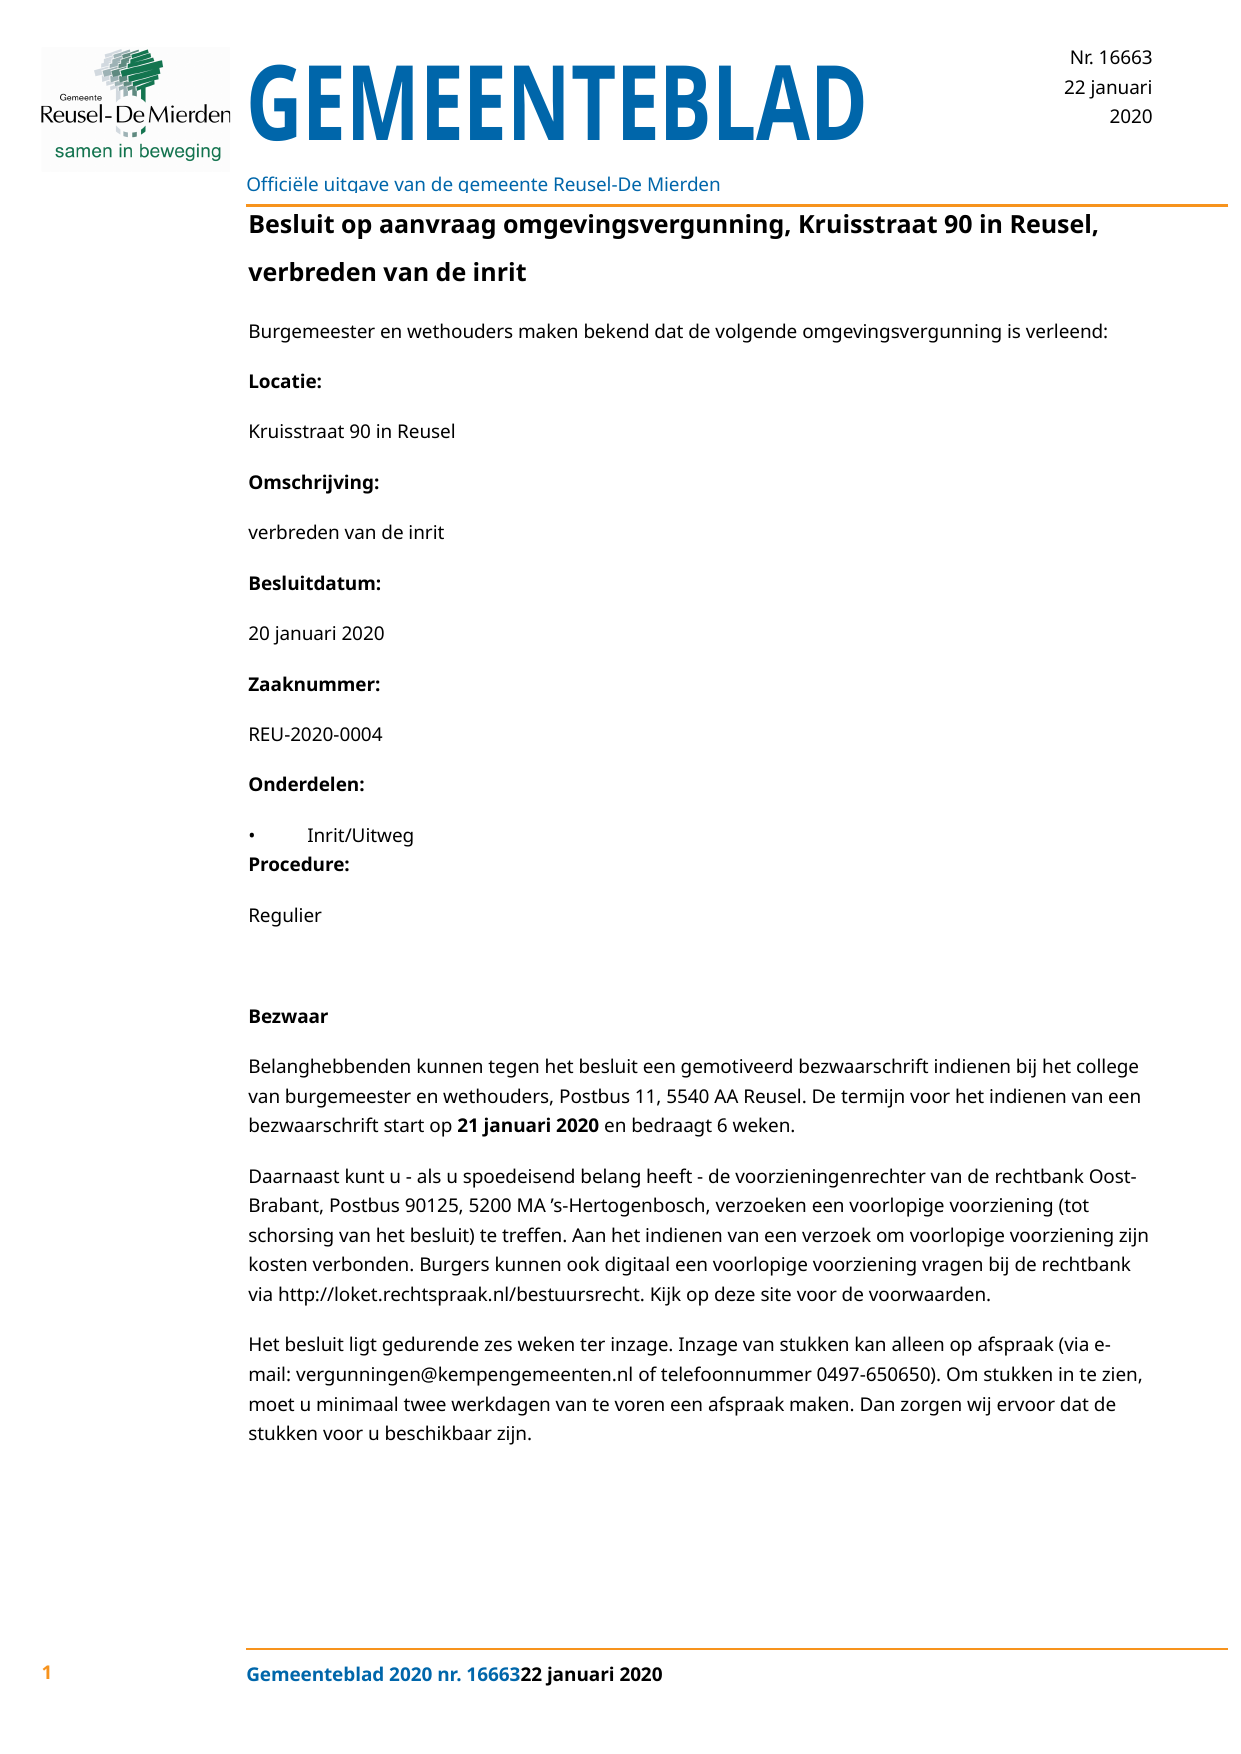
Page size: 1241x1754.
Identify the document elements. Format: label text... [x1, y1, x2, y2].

text Omschrijving: [248, 469, 1152, 495]
list Inrit/Uitweg [248, 822, 1152, 848]
text verbreden van de inrit [248, 519, 1152, 545]
text Daarnaast kunt u - als u spoedeisend belang heeft - de voorzieningenrechter van de rechtbank Oost-Brabant, Postbus 90125, 5200 MA ’s-Hertogenbosch, verzoeken een voorlopige voorziening (tot schorsing van het besluit) te treffen. Aan het indienen van een verzoek om voorlopige voorziening zijn kosten verbonden. Burgers kunnen ook digitaal een voorlopige voorziening vragen bij de rechtbank via http://loket.rechtspraak.nl/bestuursrecht. Kijk op deze site voor de voorwaarden. [248, 1163, 1152, 1307]
text Burgemeester en wethouders maken bekend dat de volgende omgevingsvergunning is verleend: [248, 318, 1152, 344]
text 20 januari 2020 [248, 620, 1152, 646]
text Besluit op aanvraag omgevingsvergunning, Kruisstraat 90 in Reusel, verbreden van de inrit [248, 207, 1152, 288]
picture [41, 47, 231, 172]
text Belanghebbenden kunnen tegen het besluit een gemotiveerd bezwaarschrift indienen bij het college van burgemeester en wethouders, Postbus 11, 5540 AA Reusel. De termijn voor het indienen van een bezwaarschrift start op 21 januari 2020 en bedraagt 6 weken. [248, 1053, 1152, 1138]
text Zaaknummer: [248, 671, 1152, 697]
text Kruisstraat 90 in Reusel [248, 419, 1152, 444]
text Onderdelen: [248, 772, 1152, 797]
text Het besluit ligt gedurende zes weken ter inzage. Inzage van stukken kan alleen op afspraak (via e-mail: vergunningen@kempengemeenten.nl of telefoonnummer 0497-650650). Om stukken in te zien, moet u minimaal twee werkdagen van te voren een afspraak maken. Dan zorgen wij ervoor dat de stukken voor u beschikbaar zijn. [248, 1332, 1152, 1446]
text Bezwaar [248, 1003, 1152, 1029]
text Locatie: [248, 368, 1152, 394]
text Procedure: [248, 852, 1152, 877]
text REU-2020-0004 [248, 721, 1152, 747]
text Regulier [248, 902, 1152, 928]
text Besluitdatum: [248, 570, 1152, 596]
